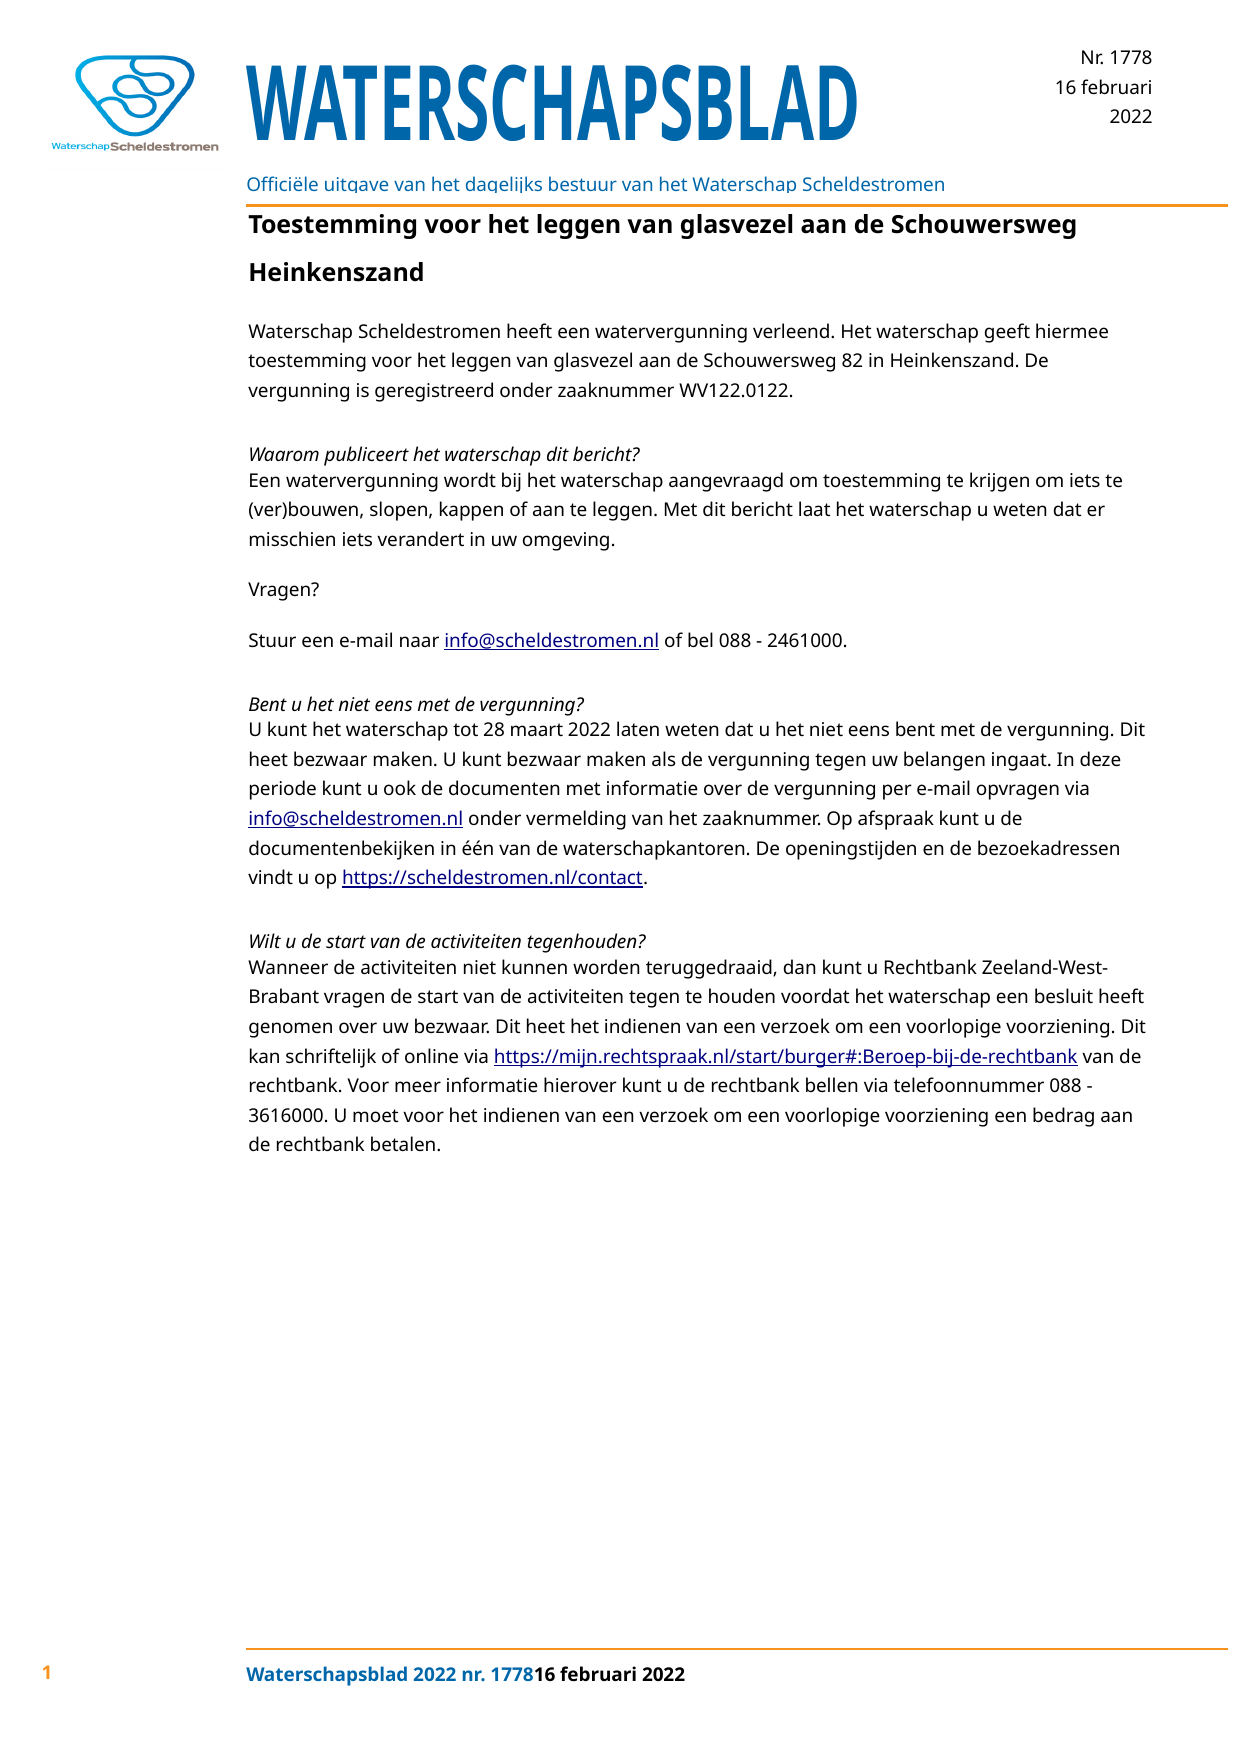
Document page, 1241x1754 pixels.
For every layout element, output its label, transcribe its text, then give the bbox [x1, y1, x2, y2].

text Wanneer de activiteiten niet kunnen worden teruggedraaid, dan kunt u Rechtbank Zeeland-West-Brabant vragen de start van de activiteiten tegen te houden voordat het waterschap een besluit heeft genomen over uw bezwaar. Dit heet het indienen van een verzoek om een voorlopige voorziening. Dit kan schriftelijk of online via https://mijn.rechtspraak.nl/start/burger#:Beroep-bij-de-rechtbank van de rechtbank. Voor meer informatie hierover kunt u de rechtbank bellen via telefoonnummer 088 - 3616000. U moet voor het indienen van een verzoek om een voorlopige voorziening een bedrag aan de rechtbank betalen. [248, 954, 1152, 1157]
text Wilt u de start van de activiteiten tegenhouden? [248, 928, 1152, 954]
text Bent u het niet eens met de vergunning? [248, 691, 1152, 716]
text U kunt het waterschap tot 28 maart 2022 laten weten dat u het niet eens bent met de vergunning. Dit heet bezwaar maken. U kunt bezwaar maken als de vergunning tegen uw belangen ingaat. In deze periode kunt u ook de documenten met informatie over de vergunning per e-mail opvragen via info@scheldestromen.nl onder vermelding van het zaaknummer. Op afspraak kunt u de documentenbekijken in één van de waterschapkantoren. De openingstijden en de bezoekadressen vindt u op https://scheldestromen.nl/contact. [248, 716, 1152, 890]
text Stuur een e-mail naar info@scheldestromen.nl of bel 088 - 2461000. [248, 627, 1152, 652]
text Waarom publiceert het waterschap dit bericht? [248, 441, 1152, 467]
picture [41, 47, 231, 172]
text Waterschap Scheldestromen heeft een watervergunning verleend. Het waterschap geeft hiermee toestemming voor het leggen van glasvezel aan de Schouwersweg 82 in Heinkenszand. De vergunning is geregistreerd onder zaaknummer WV122.0122. [248, 318, 1152, 403]
text Vragen? [248, 576, 1152, 602]
text Een watervergunning wordt bij het waterschap aangevraagd om toestemming te krijgen om iets te (ver)bouwen, slopen, kappen of aan te leggen. Met dit bericht laat het waterschap u weten dat er misschien iets verandert in uw omgeving. [248, 467, 1152, 552]
text Toestemming voor het leggen van glasvezel aan de Schouwersweg Heinkenszand [248, 207, 1152, 288]
